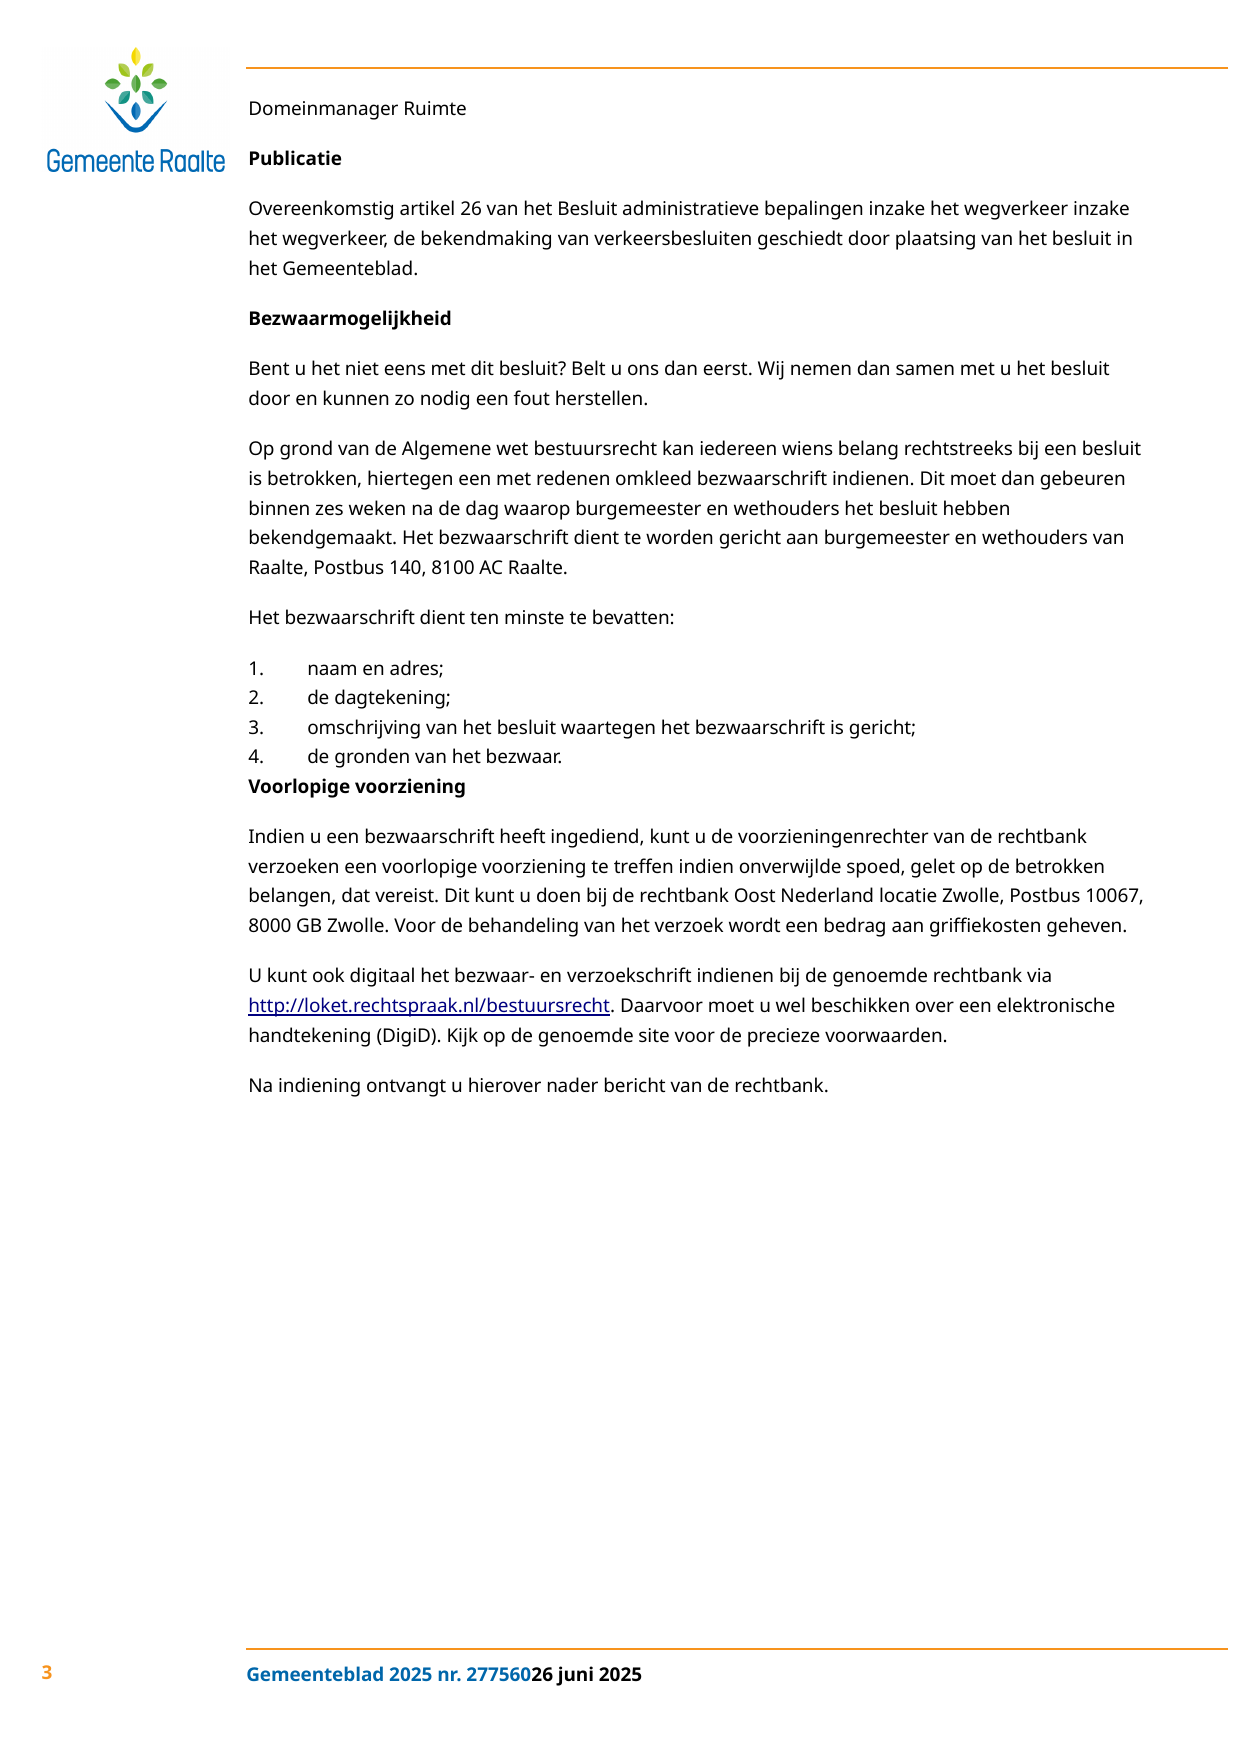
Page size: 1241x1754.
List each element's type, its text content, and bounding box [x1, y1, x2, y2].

list omschrijving van het besluit waartegen het bezwaarschrift is gericht; [248, 714, 1152, 740]
list de gronden van het bezwaar. [248, 743, 1152, 769]
text Op grond van de Algemene wet bestuursrecht kan iedereen wiens belang rechtstreeks bij een besluit is betrokken, hiertegen een met redenen omkleed bezwaarschrift indienen. Dit moet dan gebeuren binnen zes weken na de dag waarop burgemeester en wethouders het besluit hebben bekendgemaakt. Het bezwaarschrift dient te worden gericht aan burgemeester en wethouders van Raalte, Postbus 140, 8100 AC Raalte. [248, 436, 1152, 580]
picture [41, 47, 231, 172]
text Bent u het niet eens met dit besluit? Belt u ons dan eerst. Wij nemen dan samen met u het besluit door en kunnen zo nodig een fout herstellen. [248, 356, 1152, 411]
text Overeenkomstig artikel 26 van het Besluit administratieve bepalingen inzake het wegverkeer inzake het wegverkeer, de bekendmaking van verkeersbesluiten geschiedt door plaatsing van het besluit in het Gemeenteblad. [248, 196, 1152, 281]
text Indien u een bezwaarschrift heeft ingediend, kunt u de voorzieningenrechter van de rechtbank verzoeken een voorlopige voorziening te treffen indien onverwijlde spoed, gelet op de betrokken belangen, dat vereist. Dit kunt u doen bij de rechtbank Oost Nederland locatie Zwolle, Postbus 10067, 8000 GB Zwolle. Voor de behandeling van het verzoek wordt een bedrag aan griffiekosten geheven. [248, 823, 1152, 938]
text Het bezwaarschrift dient ten minste te bevatten: [248, 604, 1152, 630]
text Bezwaarmogelijkheid [248, 305, 1152, 331]
text Voorlopige voorziening [248, 773, 1152, 799]
text Na indiening ontvangt u hierover nader bericht van de rechtbank. [248, 1072, 1152, 1098]
text U kunt ook digitaal het bezwaar- en verzoekschrift indienen bij de genoemde rechtbank via http://loket.rechtspraak.nl/bestuursrecht. Daarvoor moet u wel beschikken over een elektronische handtekening (DigiD). Kijk op de genoemde site voor de precieze voorwaarden. [248, 963, 1152, 1048]
text Publicatie [248, 145, 1152, 171]
text Domeinmanager Ruimte [248, 95, 1152, 121]
list naam en adres; [248, 655, 1152, 681]
list de dagtekening; [248, 684, 1152, 710]
